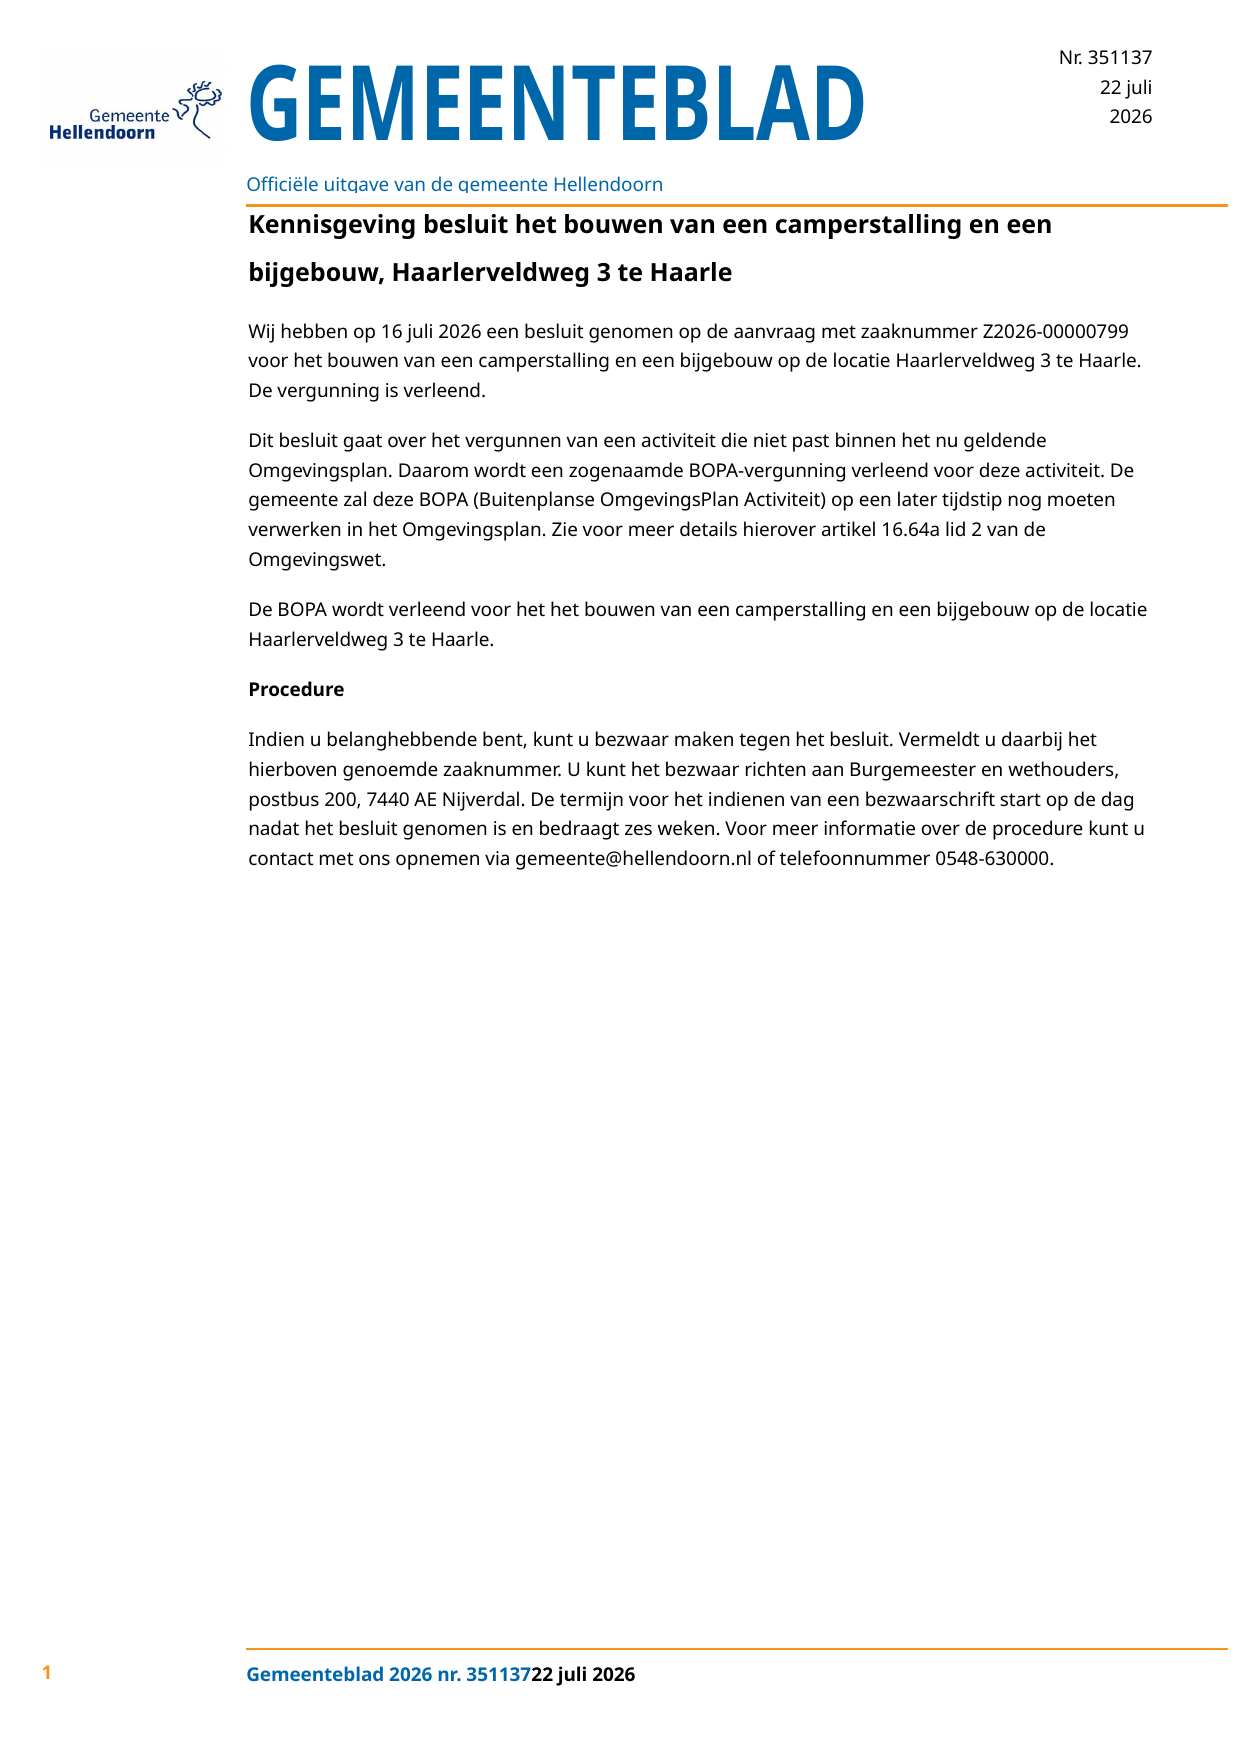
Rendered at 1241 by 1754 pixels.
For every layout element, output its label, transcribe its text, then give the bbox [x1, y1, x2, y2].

text Procedure [248, 676, 1152, 702]
text Kennisgeving besluit het bouwen van een camperstalling en een bijgebouw, Haarlerveldweg 3 te Haarle [248, 207, 1152, 288]
text Indien u belanghebbende bent, kunt u bezwaar maken tegen het besluit. Vermeldt u daarbij het hierboven genoemde zaaknummer. U kunt het bezwaar richten aan Burgemeester en wethouders, postbus 200, 7440 AE Nijverdal. De termijn voor het indienen van een bezwaarschrift start op de dag nadat het besluit genomen is en bedraagt zes weken. Voor meer informatie over de procedure kunt u contact met ons opnemen via gemeente@hellendoorn.nl of telefoonnummer 0548-630000. [248, 727, 1152, 871]
text De BOPA wordt verleend voor het het bouwen van een camperstalling en een bijgebouw op de locatie Haarlerveldweg 3 te Haarle. [248, 596, 1152, 652]
text Dit besluit gaat over het vergunnen van een activiteit die niet past binnen het nu geldende Omgevingsplan. Daarom wordt een zogenaamde BOPA-vergunning verleend voor deze activiteit. De gemeente zal deze BOPA (Buitenplanse OmgevingsPlan Activiteit) op een later tijdstip nog moeten verwerken in het Omgevingsplan. Zie voor meer details hierover artikel 16.64a lid 2 van de Omgevingswet. [248, 427, 1152, 572]
picture [41, 47, 231, 172]
text Wij hebben op 16 juli 2026 een besluit genomen op de aanvraag met zaaknummer Z2026-00000799 voor het bouwen van een camperstalling en een bijgebouw op de locatie Haarlerveldweg 3 te Haarle. De vergunning is verleend. [248, 318, 1152, 403]
